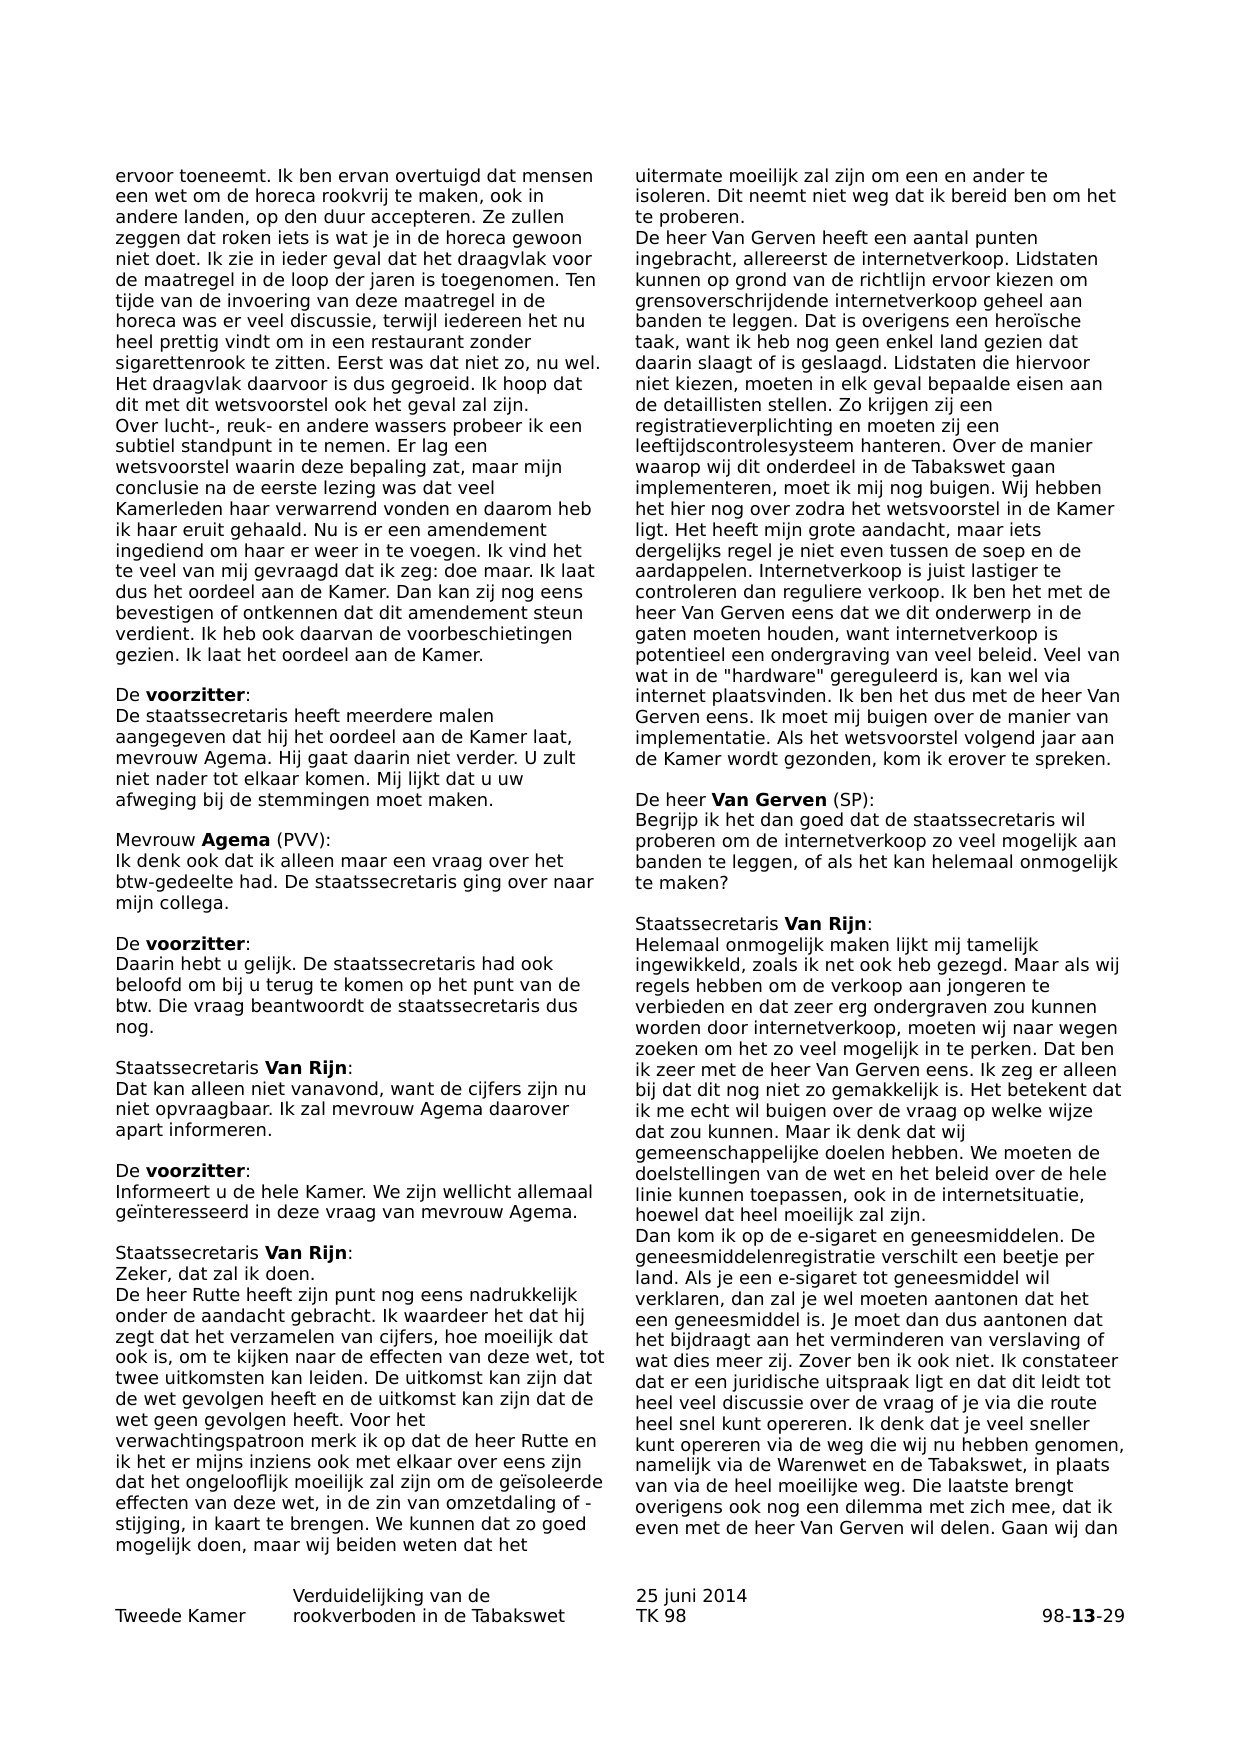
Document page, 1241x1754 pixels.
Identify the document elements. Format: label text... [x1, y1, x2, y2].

text Daarin hebt u gelijk. De staatssecretaris had ook beloofd om bij u terug te komen op het punt van de btw. Die vraag beantwoordt de staatssecretaris dus nog. [115, 954, 605, 1037]
text Begrijp ik het dan goed dat de staatssecretaris wil proberen om de internetverkoop zo veel mogelijk aan banden te leggen, of als het kan helemaal onmogelijk te maken? [635, 810, 1125, 893]
text Zeker, dat zal ik doen. [115, 1264, 605, 1285]
text Staatssecretaris Van Rijn: [115, 1057, 605, 1078]
text De voorzitter: [115, 933, 605, 954]
text Informeert u de hele Kamer. We zijn wellicht allemaal geïnteresseerd in deze vraag van mevrouw Agema. [115, 1181, 605, 1223]
text Over lucht-, reuk- en andere wassers probeer ik een subtiel standpunt in te nemen. Er lag een wetsvoorstel waarin deze bepaling zat, maar mijn conclusie na de eerste lezing was dat veel Kamerleden haar verwarrend vonden en daarom heb ik haar eruit gehaald. Nu is er een amendement ingediend om haar er weer in te voegen. Ik vind het te veel van mij gevraagd dat ik zeg: doe maar. Ik laat dus het oordeel aan de Kamer. Dan kan zij nog eens bevestigen of ontkennen dat dit amendement steun verdient. Ik heb ook daarvan de voorbeschietingen gezien. Ik laat het oordeel aan de Kamer. [115, 415, 605, 665]
text De staatssecretaris heeft meerdere malen aangegeven dat hij het oordeel aan de Kamer laat, mevrouw Agema. Hij gaat daarin niet verder. U zult niet nader tot elkaar komen. Mij lijkt dat u uw afweging bij de stemmingen moet maken. [115, 706, 605, 810]
text Ik denk ook dat ik alleen maar een vraag over het btw-gedeelte had. De staatssecretaris ging over naar mijn collega. [115, 851, 605, 913]
text De voorzitter: [115, 685, 605, 706]
text Staatssecretaris Van Rijn: [635, 913, 1125, 934]
text Dan kom ik op de e-sigaret en geneesmiddelen. De geneesmiddelenregistratie verschilt een beetje per land. Als je een e-sigaret tot geneesmiddel wil verklaren, dan zal je wel moeten aantonen dat het een geneesmiddel is. Je moet dan dus aantonen dat het bijdraagt aan het verminderen van verslaving of wat dies meer zij. Zover ben ik ook niet. Ik constateer dat er een juridische uitspraak ligt en dat dit leidt tot heel veel discussie over de vraag of je via die route heel snel kunt opereren. Ik denk dat je veel sneller kunt opereren via de weg die wij nu hebben genomen, namelijk via de Warenwet en de Tabakswet, in plaats van via de heel moeilijke weg. Die laatste brengt overigens ook nog een dilemma met zich mee, dat ik even met de heer Van Gerven wil delen. Gaan wij dan [635, 1226, 1125, 1538]
text Helemaal onmogelijk maken lijkt mij tamelijk ingewikkeld, zoals ik net ook heb gezegd. Maar als wij regels hebben om de verkoop aan jongeren te verbieden en dat zeer erg ondergraven zou kunnen worden door internetverkoop, moeten wij naar wegen zoeken om het zo veel mogelijk in te perken. Dat ben ik zeer met de heer Van Gerven eens. Ik zeg er alleen bij dat dit nog niet zo gemakkelijk is. Het betekent dat ik me echt wil buigen over de vraag op welke wijze dat zou kunnen. Maar ik denk dat wij gemeenschappelijke doelen hebben. We moeten de doelstellingen van de wet en het beleid over de hele linie kunnen toepassen, ook in de internetsituatie, hoewel dat heel moeilijk zal zijn. [635, 934, 1125, 1226]
text De heer Van Gerven (SP): [635, 789, 1125, 810]
text ervoor toeneemt. Ik ben ervan overtuigd dat mensen een wet om de horeca rookvrij te maken, ook in andere landen, op den duur accepteren. Ze zullen zeggen dat roken iets is wat je in de horeca gewoon niet doet. Ik zie in ieder geval dat het draagvlak voor de maatregel in de loop der jaren is toegenomen. Ten tijde van de invoering van deze maatregel in de horeca was er veel discussie, terwijl iedereen het nu heel prettig vindt om in een restaurant zonder sigarettenrook te zitten. Eerst was dat niet zo, nu wel. Het draagvlak daarvoor is dus gegroeid. Ik hoop dat dit met dit wetsvoorstel ook het geval zal zijn. [115, 165, 605, 415]
text De heer Rutte heeft zijn punt nog eens nadrukkelijk onder de aandacht gebracht. Ik waardeer het dat hij zegt dat het verzamelen van cijfers, hoe moeilijk dat ook is, om te kijken naar de effecten van deze wet, tot twee uitkomsten kan leiden. De uitkomst kan zijn dat de wet gevolgen heeft en de uitkomst kan zijn dat de wet geen gevolgen heeft. Voor het verwachtingspatroon merk ik op dat de heer Rutte en ik het er mijns inziens ook met elkaar over eens zijn dat het ongelooflijk moeilijk zal zijn om de geïsoleerde effecten van deze wet, in de zin van omzetdaling of -stijging, in kaart te brengen. We kunnen dat zo goed mogelijk doen, maar wij beiden weten dat het [115, 1285, 605, 1556]
text Dat kan alleen niet vanavond, want de cijfers zijn nu niet opvraagbaar. Ik zal mevrouw Agema daarover apart informeren. [115, 1078, 605, 1141]
text De voorzitter: [115, 1161, 605, 1181]
text De heer Van Gerven heeft een aantal punten ingebracht, allereerst de internetverkoop. Lidstaten kunnen op grond van de richtlijn ervoor kiezen om grensoverschrijdende internetverkoop geheel aan banden te leggen. Dat is overigens een heroïsche taak, want ik heb nog geen enkel land gezien dat daarin slaagt of is geslaagd. Lidstaten die hiervoor niet kiezen, moeten in elk geval bepaalde eisen aan de detaillisten stellen. Zo krijgen zij een registratieverplichting en moeten zij een leeftijdscontrolesysteem hanteren. Over de manier waarop wij dit onderdeel in de Tabakswet gaan implementeren, moet ik mij nog buigen. Wij hebben het hier nog over zodra het wetsvoorstel in de Kamer ligt. Het heeft mijn grote aandacht, maar iets dergelijks regel je niet even tussen de soep en de aardappelen. Internetverkoop is juist lastiger te controleren dan reguliere verkoop. Ik ben het met de heer Van Gerven eens dat we dit onderwerp in de gaten moeten houden, want internetverkoop is potentieel een ondergraving van veel beleid. Veel van wat in de "hardware" gereguleerd is, kan wel via internet plaatsvinden. Ik ben het dus met de heer Van Gerven eens. Ik moet mij buigen over de manier van implementatie. Als het wetsvoorstel volgend jaar aan de Kamer wordt gezonden, kom ik erover te spreken. [635, 228, 1125, 769]
text uitermate moeilijk zal zijn om een en ander te isoleren. Dit neemt niet weg dat ik bereid ben om het te proberen. [635, 165, 1125, 228]
text Mevrouw Agema (PVV): [115, 830, 605, 851]
text Staatssecretaris Van Rijn: [115, 1243, 605, 1264]
